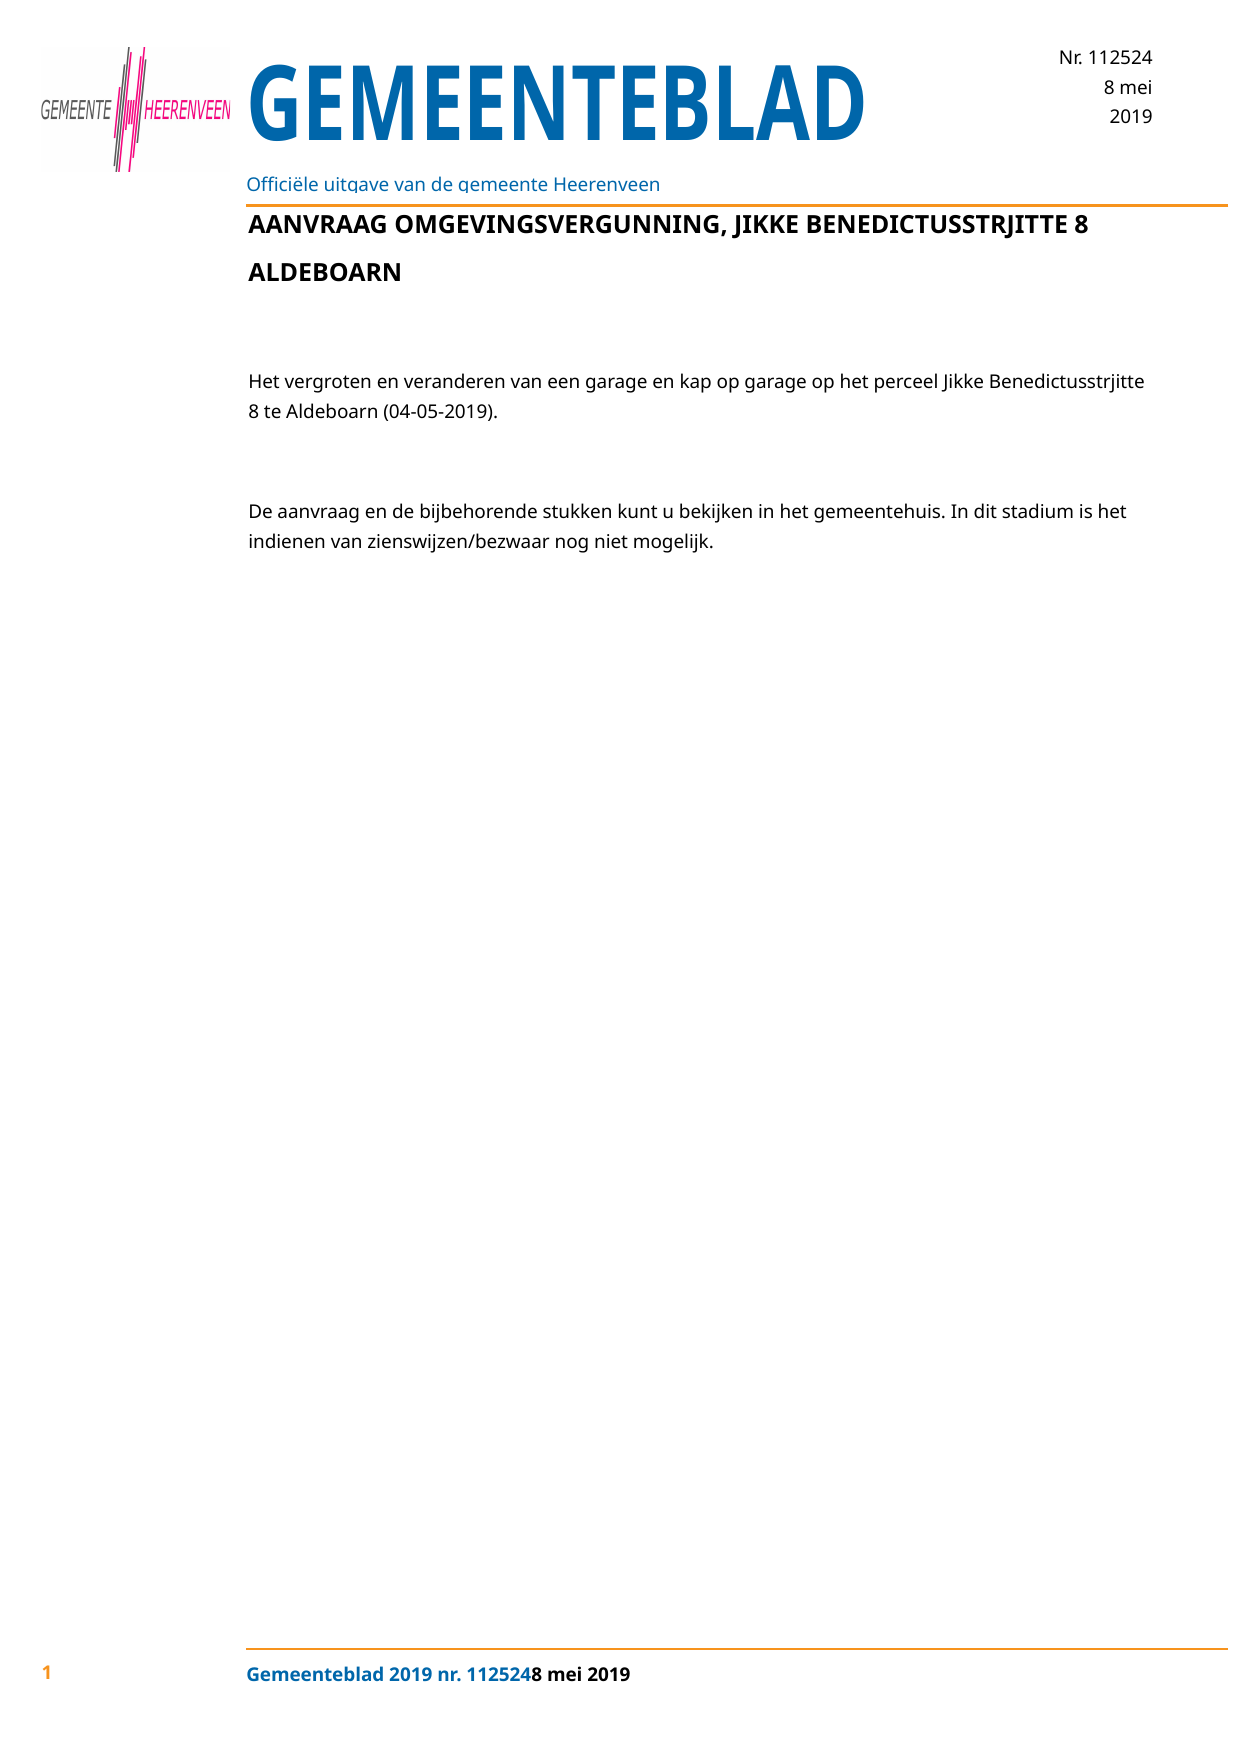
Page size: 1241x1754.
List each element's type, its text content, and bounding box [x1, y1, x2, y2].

text Het vergroten en veranderen van een garage en kap op garage op het perceel Jikke Benedictusstrjitte 8 te Aldeboarn (04-05-2019). [248, 368, 1152, 424]
picture [41, 47, 231, 172]
text AANVRAAG OMGEVINGSVERGUNNING, JIKKE BENEDICTUSSTRJITTE 8 ALDEBOARN [248, 207, 1152, 288]
text De aanvraag en de bijbehorende stukken kunt u bekijken in het gemeentehuis. In dit stadium is het indienen van zienswijzen/bezwaar nog niet mogelijk. [248, 499, 1152, 554]
